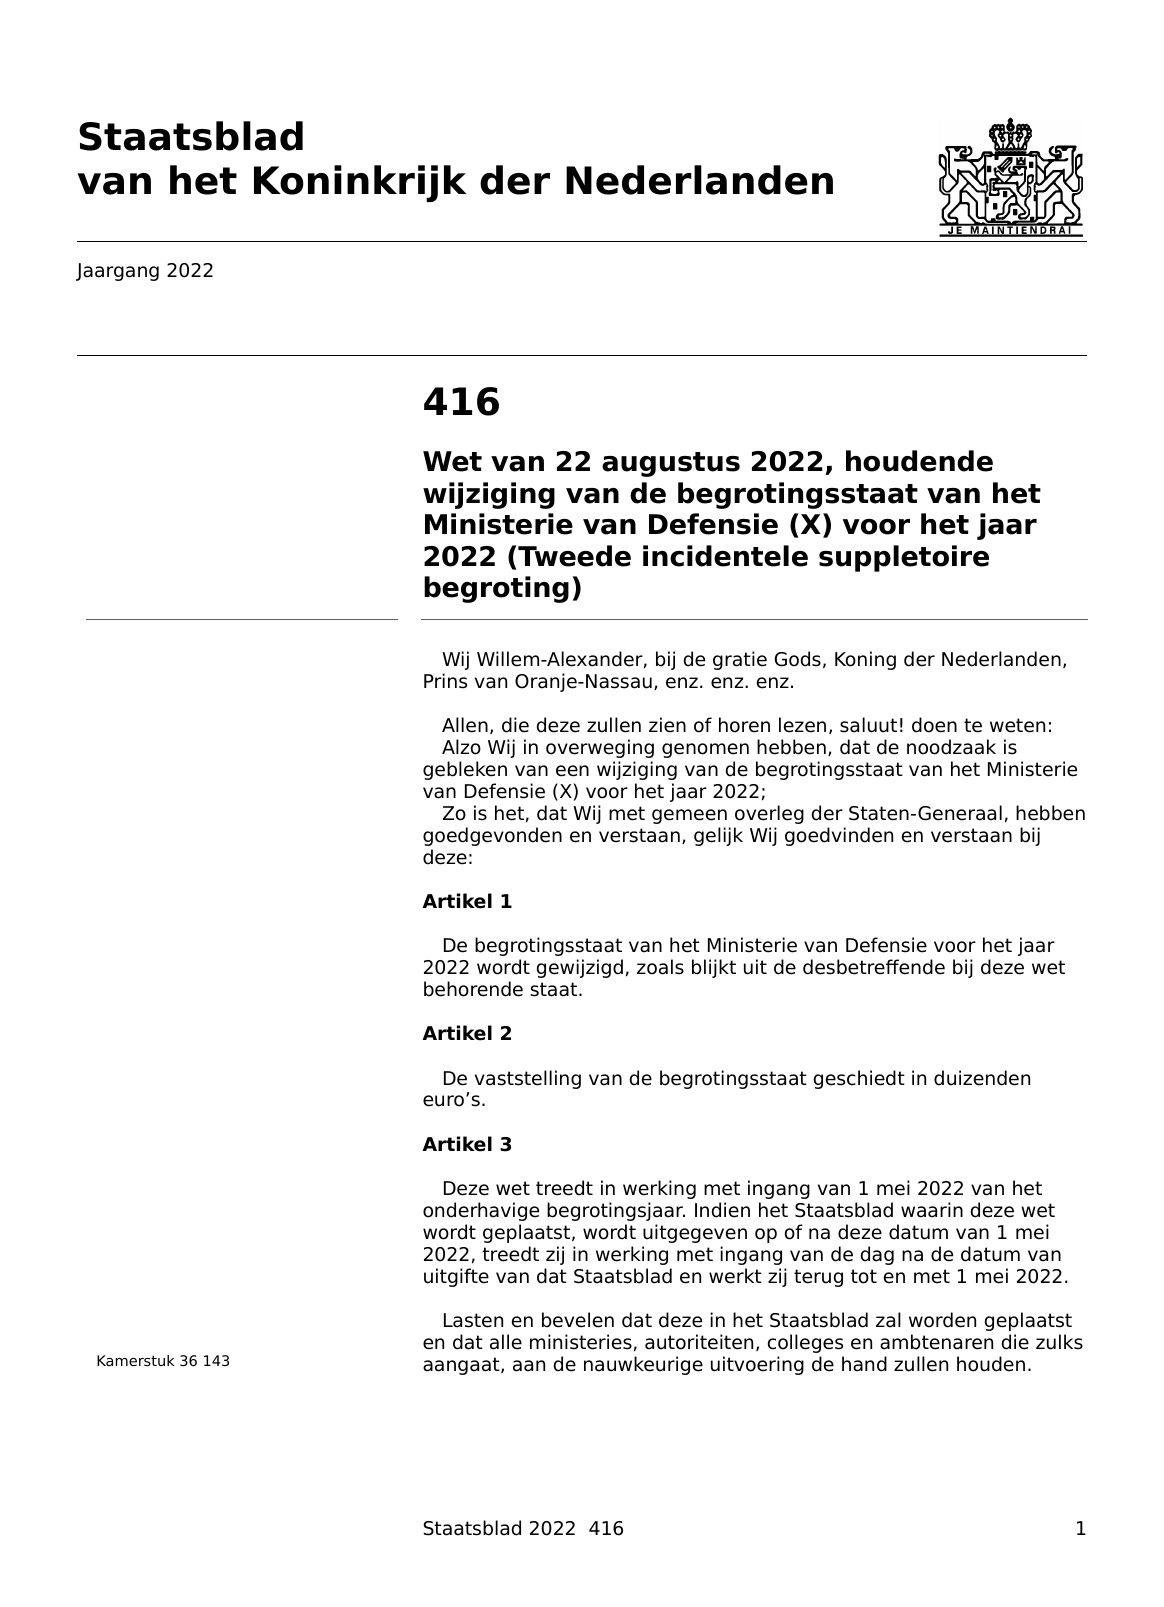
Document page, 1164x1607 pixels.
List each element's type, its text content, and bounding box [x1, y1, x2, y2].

table_header [886, 100, 1087, 241]
subtitle Artikel 3 [422, 1133, 1087, 1156]
text Lasten en bevelen dat deze in het Staatsblad zal worden geplaatst en dat alle ministeries, autoriteiten, colleges en ambtenaren die zulks aangaat, aan de nauwkeurige uitvoering de hand zullen houden. [422, 1310, 1087, 1376]
subtitle Artikel 2 [422, 1023, 1087, 1045]
subtitle 416 [422, 381, 1087, 424]
picture [936, 115, 1087, 240]
text Zo is het, dat Wij met gemeen overleg der Staten-Generaal, hebben goedgevonden en verstaan, gelijk Wij goedvinden en verstaan bij deze: [422, 803, 1087, 869]
text De vaststelling van de begrotingsstaat geschiedt in duizenden euro’s. [422, 1067, 1087, 1111]
text Kamerstuk 36 143 [77, 1353, 396, 1370]
text Wet van 22 augustus 2022, houdende wijziging van de begrotingsstaat van het Ministerie van Defensie (X) voor het jaar 2022 (Tweede incidentele suppletoire begroting) [422, 447, 1087, 604]
text Wij Willem-Alexander, bij de gratie Gods, Koning der Nederlanden, Prins van Oranje-Nassau, enz. enz. enz. [422, 649, 1087, 693]
subtitle Artikel 1 [422, 891, 1087, 913]
text Alzo Wij in overweging genomen hebben, dat de noodzaak is gebleken van een wijziging van de begrotingsstaat van het Ministerie van Defensie (X) voor het jaar 2022; [422, 737, 1087, 803]
table_cell Jaargang 2022 [77, 242, 1087, 355]
text Allen, die deze zullen zien of horen lezen, saluut! doen te weten: [422, 715, 1087, 737]
text Deze wet treedt in werking met ingang van 1 mei 2022 van het onderhavige begrotingsjaar. Indien het Staatsblad waarin deze wet wordt geplaatst, wordt uitgegeven op of na deze datum van 1 mei 2022, treedt zij in werking met ingang van de dag na de datum van uitgifte van dat Staatsblad en werkt zij terug tot en met 1 mei 2022. [422, 1178, 1087, 1288]
table_header Staatsblad van het Koninkrijk der Nederlanden [77, 100, 886, 241]
text De begrotingsstaat van het Ministerie van Defensie voor het jaar 2022 wordt gewijzigd, zoals blijkt uit de desbetreffende bij deze wet behorende staat. [422, 935, 1087, 1001]
